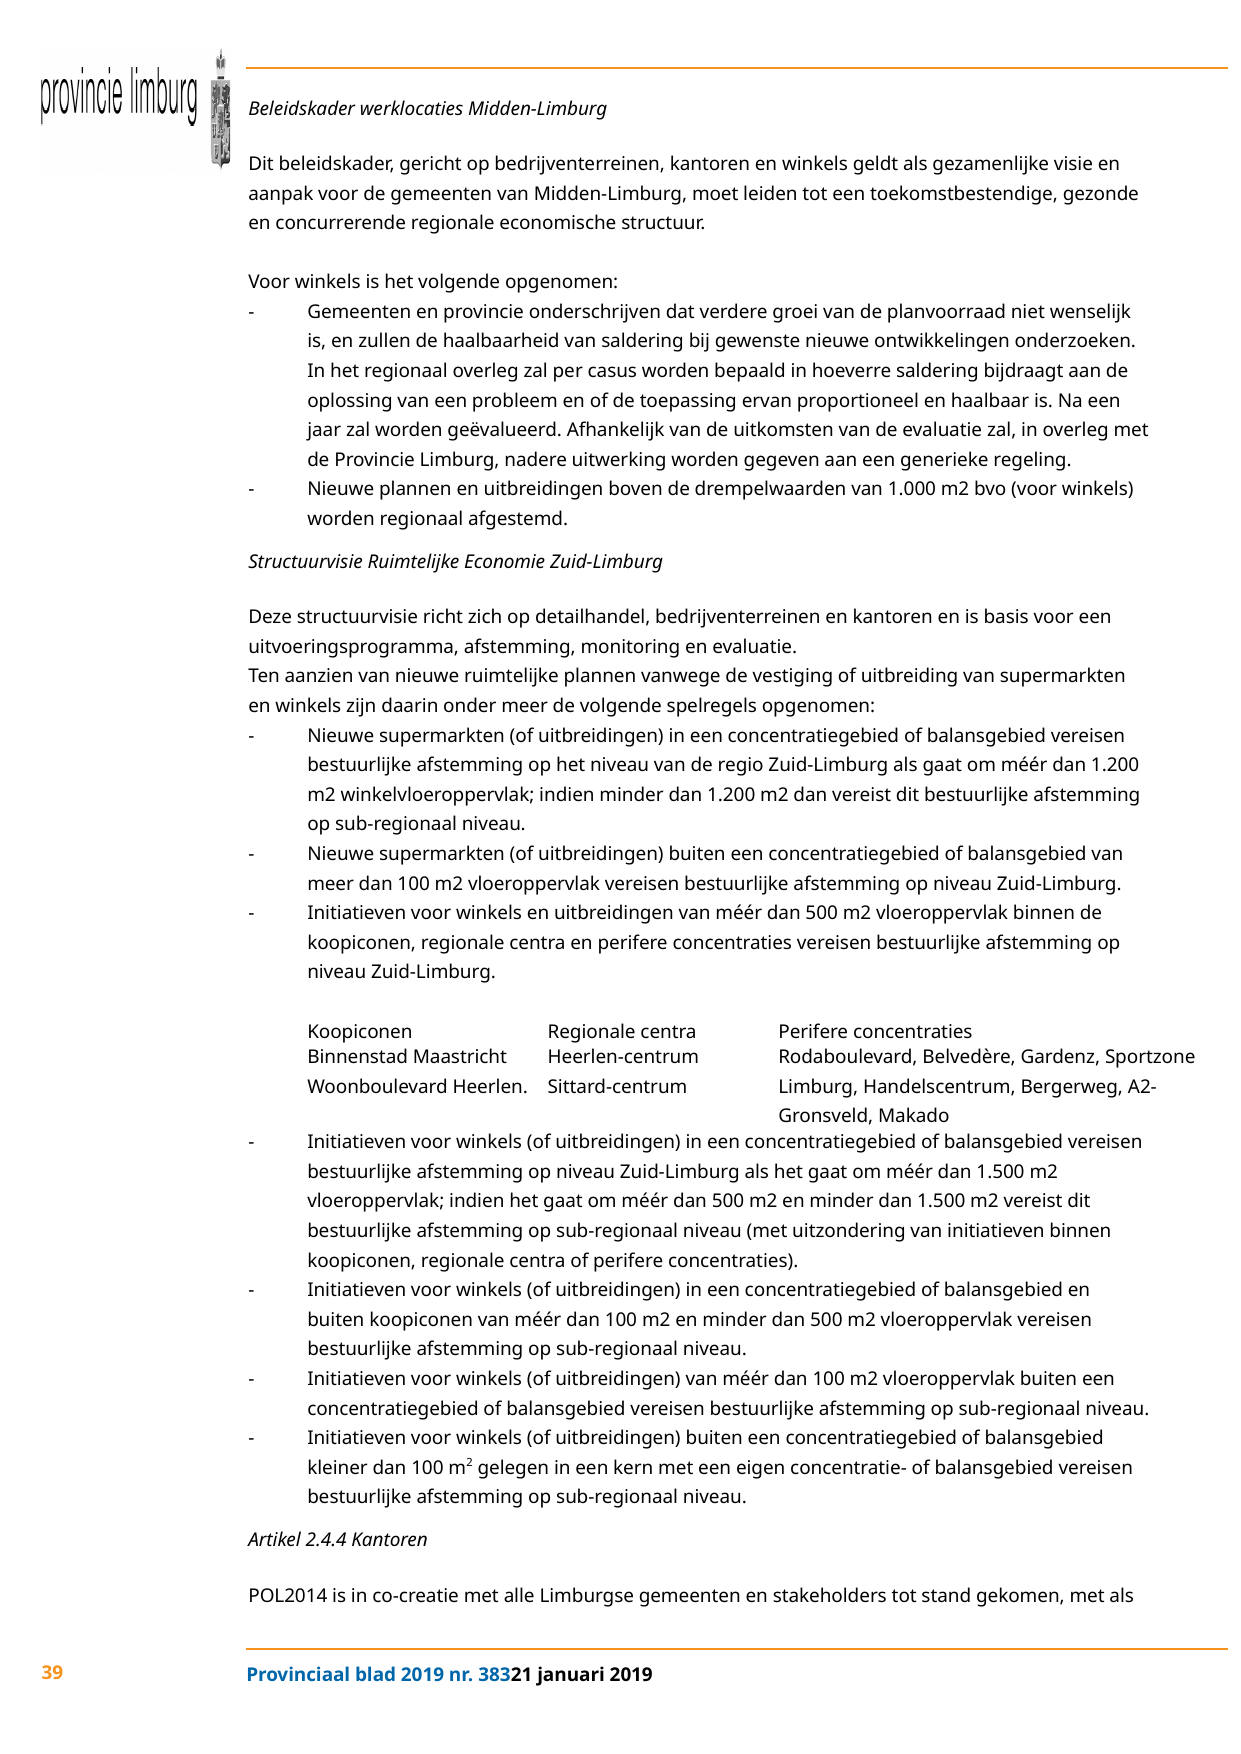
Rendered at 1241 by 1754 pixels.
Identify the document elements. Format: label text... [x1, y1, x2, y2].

table_cell Heerlen-centrum Sittard-centrum [548, 1044, 778, 1128]
list Initiatieven voor winkels (of uitbreidingen) van méér dan 100 m2 vloeroppervlak buiten een concentratiegebied of balansgebied vereisen bestuurlijke afstemming op sub-regionaal niveau. [248, 1365, 1152, 1421]
text Beleidskader werklocaties Midden-Limburg [248, 95, 1152, 121]
text Dit beleidskader, gericht op bedrijventerreinen, kantoren en winkels geldt als gezamenlijke visie en aanpak voor de gemeenten van Midden-Limburg, moet leiden tot een toekomstbestendige, gezonde en concurrerende regionale economische structuur. [248, 150, 1152, 235]
list Gemeenten en provincie onderschrijven dat verdere groei van de planvoorraad niet wenselijk is, en zullen de haalbaarheid van saldering bij gewenste nieuwe ontwikkelingen onderzoeken. In het regionaal overleg zal per casus worden bepaald in hoeverre saldering bijdraagt aan de oplossing van een probleem en of de toepassing ervan proportioneel en haalbaar is. Na een jaar zal worden geëvalueerd. Afhankelijk van de uitkomsten van de evaluatie zal, in overleg met de Provincie Limburg, nadere uitwerking worden gegeven aan een generieke regeling. [248, 298, 1152, 472]
text Artikel 2.4.4 Kantoren [248, 1527, 1152, 1552]
table_header Perifere concentraties [778, 1018, 1211, 1043]
list Nieuwe plannen en uitbreidingen boven de drempelwaarden van 1.000 m2 bvo (voor winkels) worden regionaal afgestemd. [248, 476, 1152, 531]
table_header Koopiconen [307, 1018, 547, 1043]
text Voor winkels is het volgende opgenomen: [248, 268, 1152, 294]
text Deze structuurvisie richt zich op detailhandel, bedrijventerreinen en kantoren en is basis voor een uitvoeringsprogramma, afstemming, monitoring en evaluatie. [248, 603, 1152, 659]
text Structuurvisie Ruimtelijke Economie Zuid-Limburg [248, 548, 1152, 574]
table_cell Binnenstad Maastricht Woonboulevard Heerlen. [307, 1044, 547, 1128]
list Initiatieven voor winkels (of uitbreidingen) in een concentratiegebied of balansgebied en buiten koopiconen van méér dan 100 m2 en minder dan 500 m2 vloeroppervlak vereisen bestuurlijke afstemming op sub-regionaal niveau. [248, 1276, 1152, 1361]
list Initiatieven voor winkels (of uitbreidingen) in een concentratiegebied of balansgebied vereisen bestuurlijke afstemming op niveau Zuid-Limburg als het gaat om méér dan 1.500 m2 vloeroppervlak; indien het gaat om méér dan 500 m2 en minder dan 1.500 m2 vereist dit bestuurlijke afstemming op sub-regionaal niveau (met uitzondering van initiatieven binnen koopiconen, regionale centra of perifere concentraties). [248, 1128, 1152, 1273]
picture [41, 47, 231, 172]
text Ten aanzien van nieuwe ruimtelijke plannen vanwege de vestiging of uitbreiding van supermarkten en winkels zijn daarin onder meer de volgende spelregels opgenomen: [248, 663, 1152, 718]
text POL2014 is in co-creatie met alle Limburgse gemeenten en stakeholders tot stand gekomen, met als [248, 1582, 1152, 1608]
list Initiatieven voor winkels en uitbreidingen van méér dan 500 m2 vloeroppervlak binnen de koopiconen, regionale centra en perifere concentraties vereisen bestuurlijke afstemming op niveau Zuid-Limburg. [248, 899, 1152, 984]
table_cell Rodaboulevard, Belvedère, Gardenz, Sportzone Limburg, Handelscentrum, Bergerweg, A2-Gronsveld, Makado [778, 1044, 1211, 1128]
list Nieuwe supermarkten (of uitbreidingen) buiten een concentratiegebied of balansgebied van meer dan 100 m2 vloeroppervlak vereisen bestuurlijke afstemming op niveau Zuid-Limburg. [248, 840, 1152, 896]
list Nieuwe supermarkten (of uitbreidingen) in een concentratiegebied of balansgebied vereisen bestuurlijke afstemming op het niveau van de regio Zuid-Limburg als gaat om méér dan 1.200 m2 winkelvloeroppervlak; indien minder dan 1.200 m2 dan vereist dit bestuurlijke afstemming op sub-regionaal niveau. [248, 722, 1152, 836]
list Initiatieven voor winkels (of uitbreidingen) buiten een concentratiegebied of balansgebied kleiner dan 100 m2 gelegen in een kern met een eigen concentratie- of balansgebied vereisen bestuurlijke afstemming op sub-regionaal niveau. [248, 1424, 1152, 1509]
table_header Regionale centra [548, 1018, 778, 1043]
